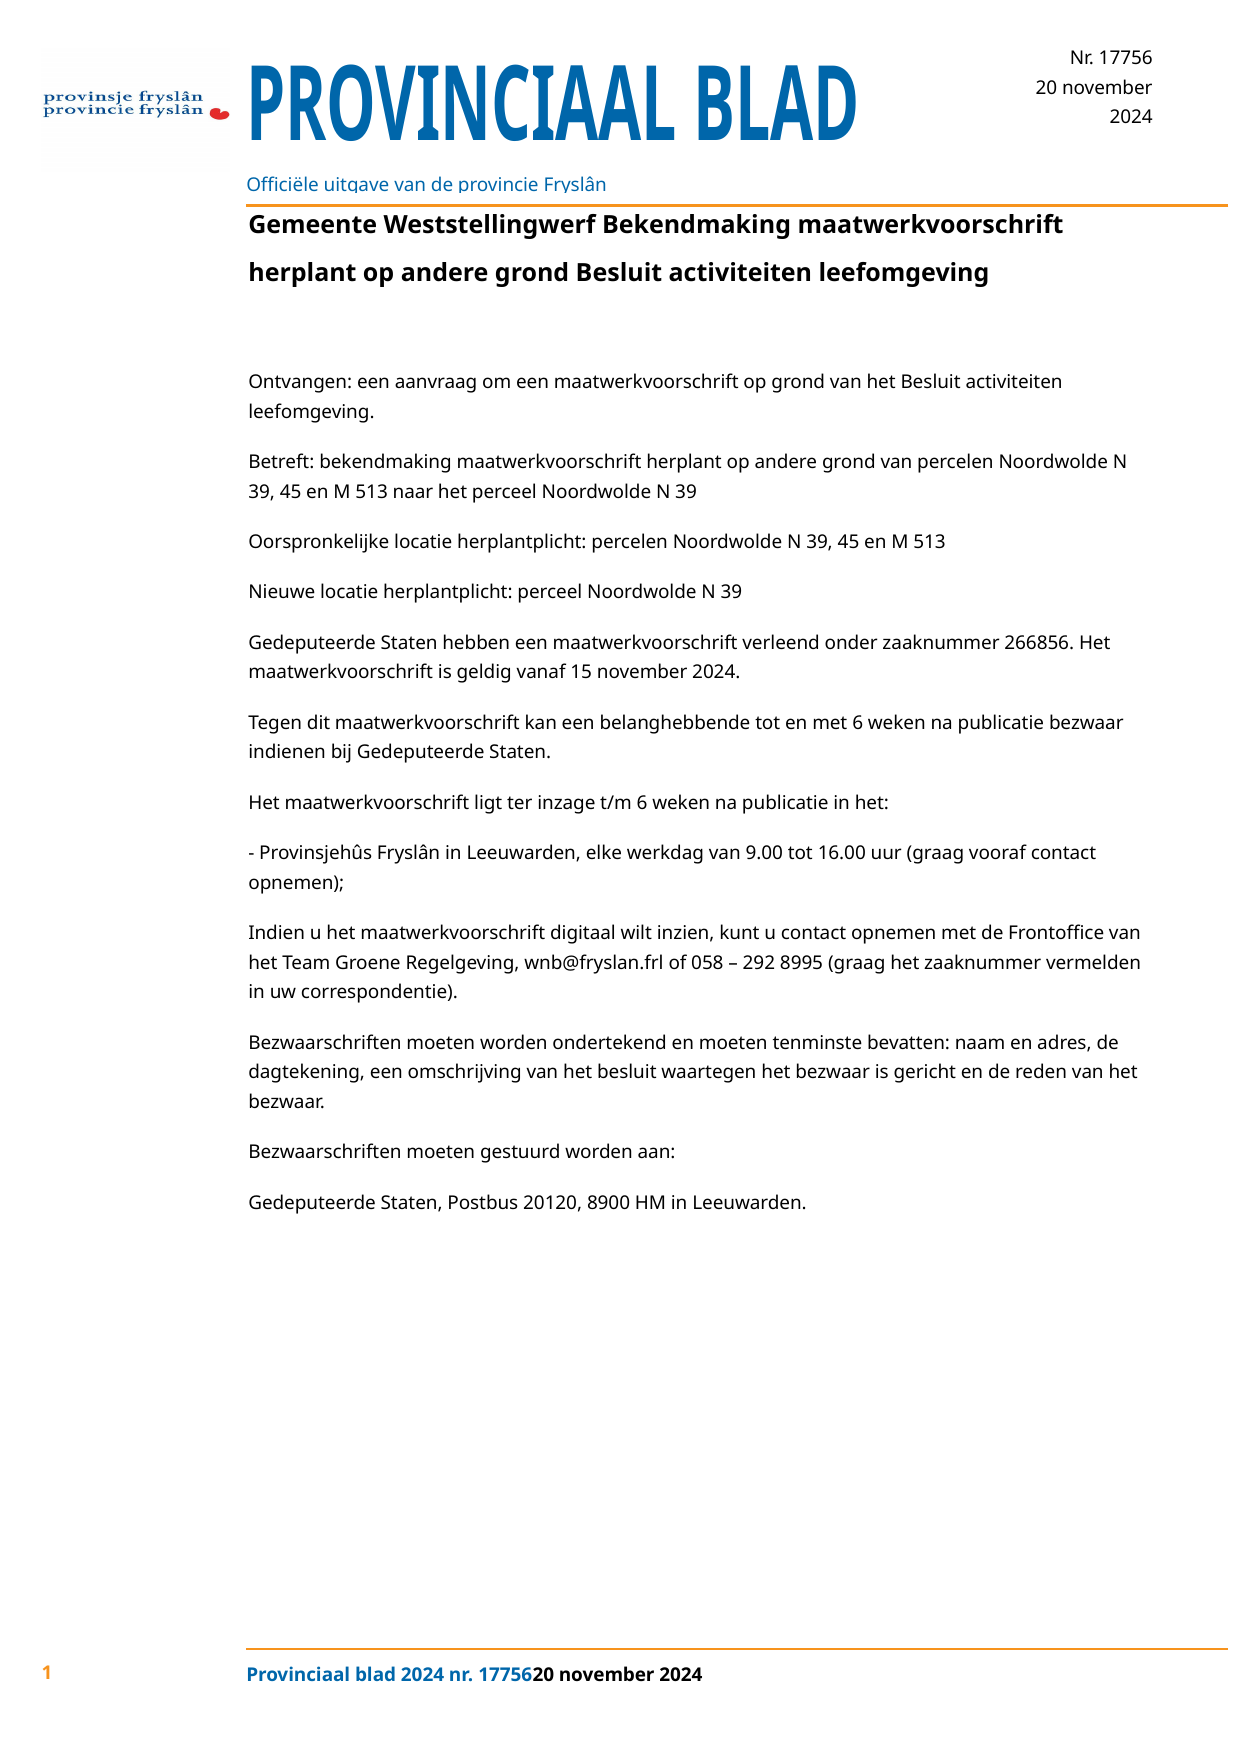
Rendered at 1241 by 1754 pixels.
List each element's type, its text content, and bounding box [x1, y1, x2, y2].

text Indien u het maatwerkvoorschrift digitaal wilt inzien, kunt u contact opnemen met de Frontoffice van het Team Groene Regelgeving, wnb@fryslan.frl of 058 – 292 8995 (graag het zaaknummer vermelden in uw correspondentie). [248, 919, 1152, 1004]
picture [41, 47, 231, 172]
text Het maatwerkvoorschrift ligt ter inzage t/m 6 weken na publicatie in het: [248, 789, 1152, 815]
text - Provinsjehûs Fryslân in Leeuwarden, elke werkdag van 9.00 tot 16.00 uur (graag vooraf contact opnemen); [248, 839, 1152, 895]
text Gemeente Weststellingwerf Bekendmaking maatwerkvoorschrift herplant op andere grond Besluit activiteiten leefomgeving [248, 207, 1152, 288]
text Bezwaarschriften moeten worden ondertekend en moeten tenminste bevatten: naam en adres, de dagtekening, een omschrijving van het besluit waartegen het bezwaar is gericht en de reden van het bezwaar. [248, 1029, 1152, 1114]
text Gedeputeerde Staten hebben een maatwerkvoorschrift verleend onder zaaknummer 266856. Het maatwerkvoorschrift is geldig vanaf 15 november 2024. [248, 629, 1152, 684]
text Bezwaarschriften moeten gestuurd worden aan: [248, 1139, 1152, 1164]
text Nieuwe locatie herplantplicht: perceel Noordwolde N 39 [248, 579, 1152, 604]
text Ontvangen: een aanvraag om een maatwerkvoorschrift op grond van het Besluit activiteiten leefomgeving. [248, 368, 1152, 424]
text Betreft: bekendmaking maatwerkvoorschrift herplant op andere grond van percelen Noordwolde N 39, 45 en M 513 naar het perceel Noordwolde N 39 [248, 448, 1152, 504]
text Tegen dit maatwerkvoorschrift kan een belanghebbende tot en met 6 weken na publicatie bezwaar indienen bij Gedeputeerde Staten. [248, 709, 1152, 764]
text Oorspronkelijke locatie herplantplicht: percelen Noordwolde N 39, 45 en M 513 [248, 528, 1152, 554]
text Gedeputeerde Staten, Postbus 20120, 8900 HM in Leeuwarden. [248, 1189, 1152, 1215]
